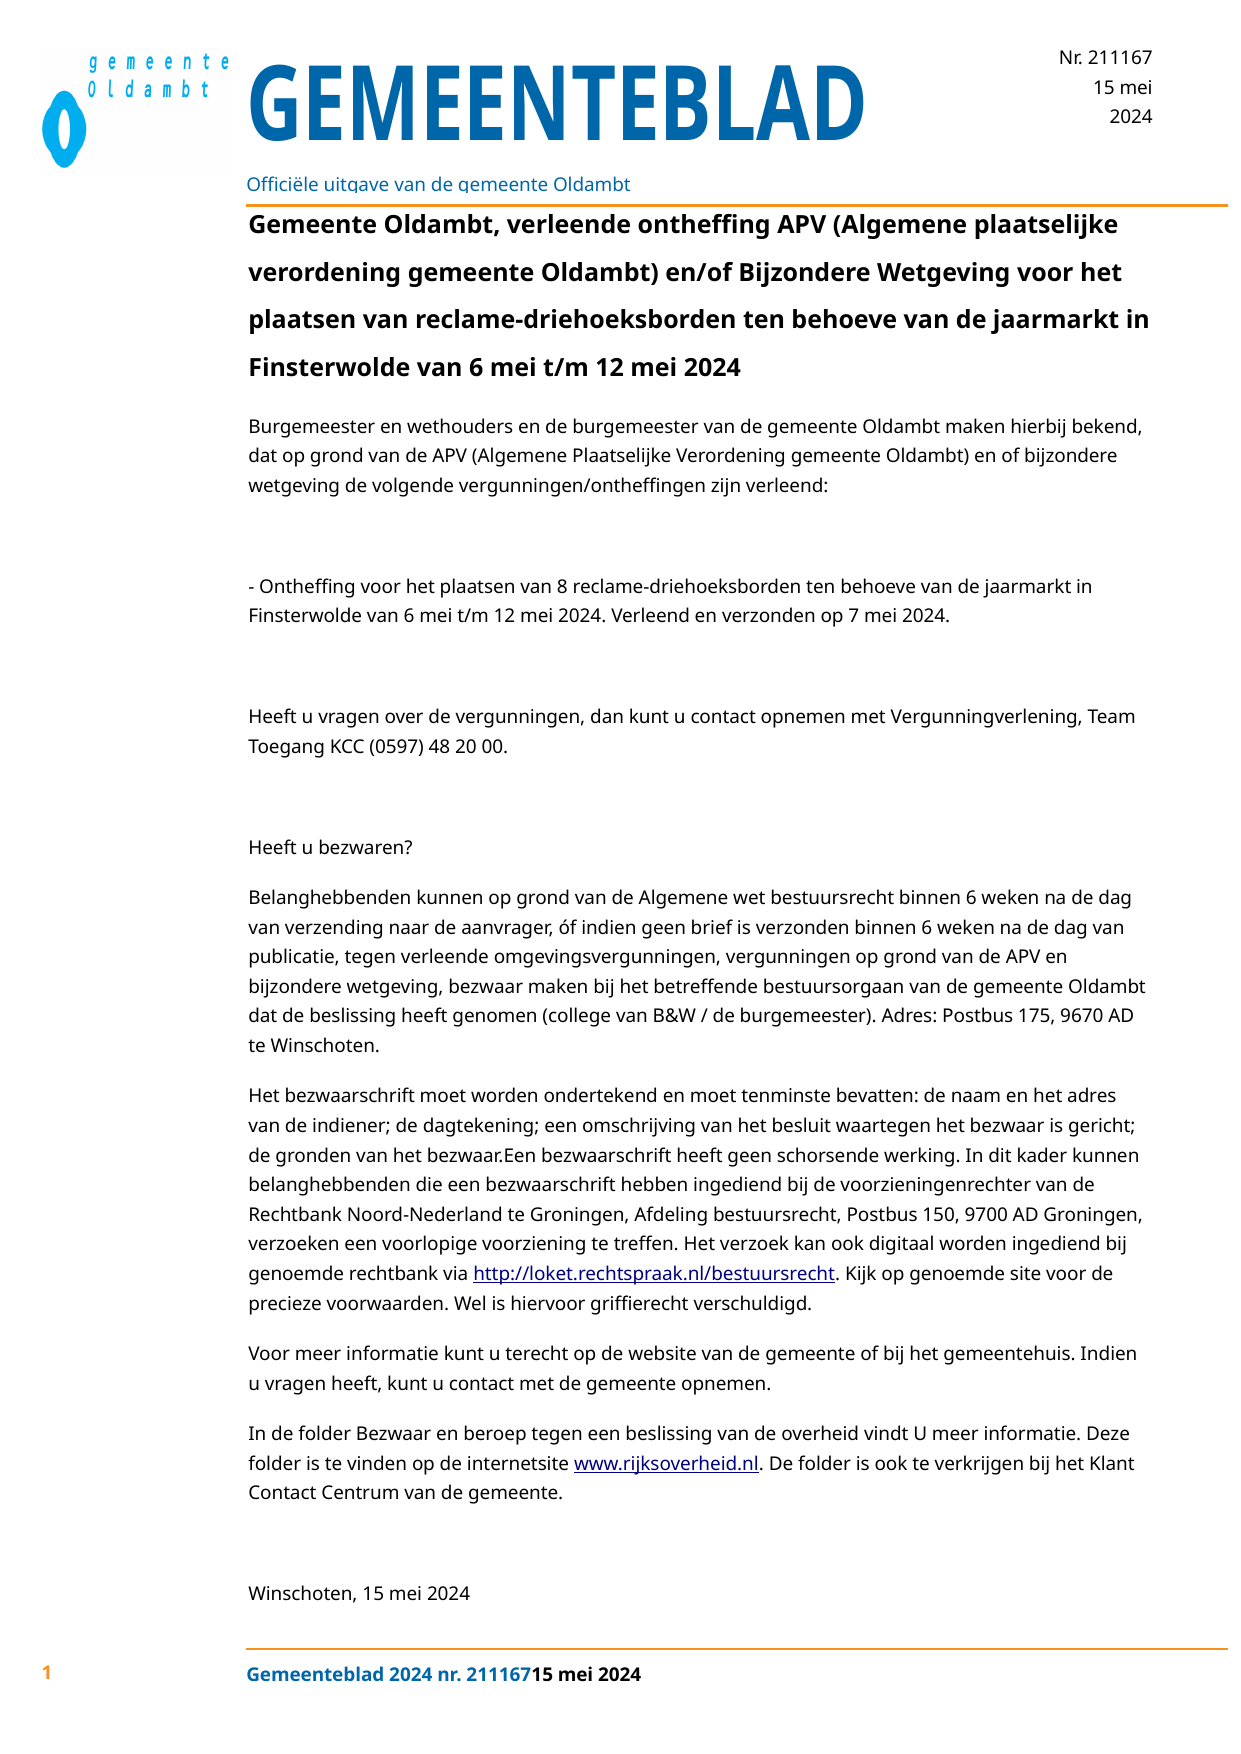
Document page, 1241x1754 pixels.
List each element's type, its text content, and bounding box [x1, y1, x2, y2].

picture [41, 47, 231, 172]
text Heeft u vragen over de vergunningen, dan kunt u contact opnemen met Vergunningverlening, Team Toegang KCC (0597) 48 20 00. [248, 703, 1152, 759]
text Heeft u bezwaren? [248, 834, 1152, 860]
text Belanghebbenden kunnen op grond van de Algemene wet bestuursrecht binnen 6 weken na de dag van verzending naar de aanvrager, óf indien geen brief is verzonden binnen 6 weken na de dag van publicatie, tegen verleende omgevingsvergunningen, vergunningen op grond van de APV en bijzondere wetgeving, bezwaar maken bij het betreffende bestuursorgaan van de gemeente Oldambt dat de beslissing heeft genomen (college van B&W / de burgemeester). Adres: Postbus 175, 9670 AD te Winschoten. [248, 884, 1152, 1058]
text In de folder Bezwaar en beroep tegen een beslissing van de overheid vindt U meer informatie. Deze folder is te vinden op de internetsite www.rijksoverheid.nl. De folder is ook te verkrijgen bij het Klant Contact Centrum van de gemeente. [248, 1420, 1152, 1505]
text Voor meer informatie kunt u terecht op de website van de gemeente of bij het gemeentehuis. Indien u vragen heeft, kunt u contact met de gemeente opnemen. [248, 1340, 1152, 1396]
text Het bezwaarschrift moet worden ondertekend en moet tenminste bevatten: de naam en het adres van de indiener; de dagtekening; een omschrijving van het besluit waartegen het bezwaar is gericht; de gronden van het bezwaar.Een bezwaarschrift heeft geen schorsende werking. In dit kader kunnen belanghebbenden die een bezwaarschrift hebben ingediend bij de voorzieningenrechter van de Rechtbank Noord-Nederland te Groningen, Afdeling bestuursrecht, Postbus 150, 9700 AD Groningen, verzoeken een voorlopige voorziening te treffen. Het verzoek kan ook digitaal worden ingediend bij genoemde rechtbank via http://loket.rechtspraak.nl/bestuursrecht. Kijk op genoemde site voor de precieze voorwaarden. Wel is hiervoor griffierecht verschuldigd. [248, 1083, 1152, 1316]
text Burgemeester en wethouders en de burgemeester van de gemeente Oldambt maken hierbij bekend, dat op grond van de APV (Algemene Plaatselijke Verordening gemeente Oldambt) en of bijzondere wetgeving de volgende vergunningen/ontheffingen zijn verleend: [248, 413, 1152, 498]
text Winschoten, 15 mei 2024 [248, 1580, 1152, 1606]
text Gemeente Oldambt, verleende ontheffing APV (Algemene plaatselijke verordening gemeente Oldambt) en/of Bijzondere Wetgeving voor het plaatsen van reclame-driehoeksborden ten behoeve van de jaarmarkt in Finsterwolde van 6 mei t/m 12 mei 2024 [248, 207, 1152, 384]
text - Ontheffing voor het plaatsen van 8 reclame-driehoeksborden ten behoeve van de jaarmarkt in Finsterwolde van 6 mei t/m 12 mei 2024. Verleend en verzonden op 7 mei 2024. [248, 573, 1152, 628]
